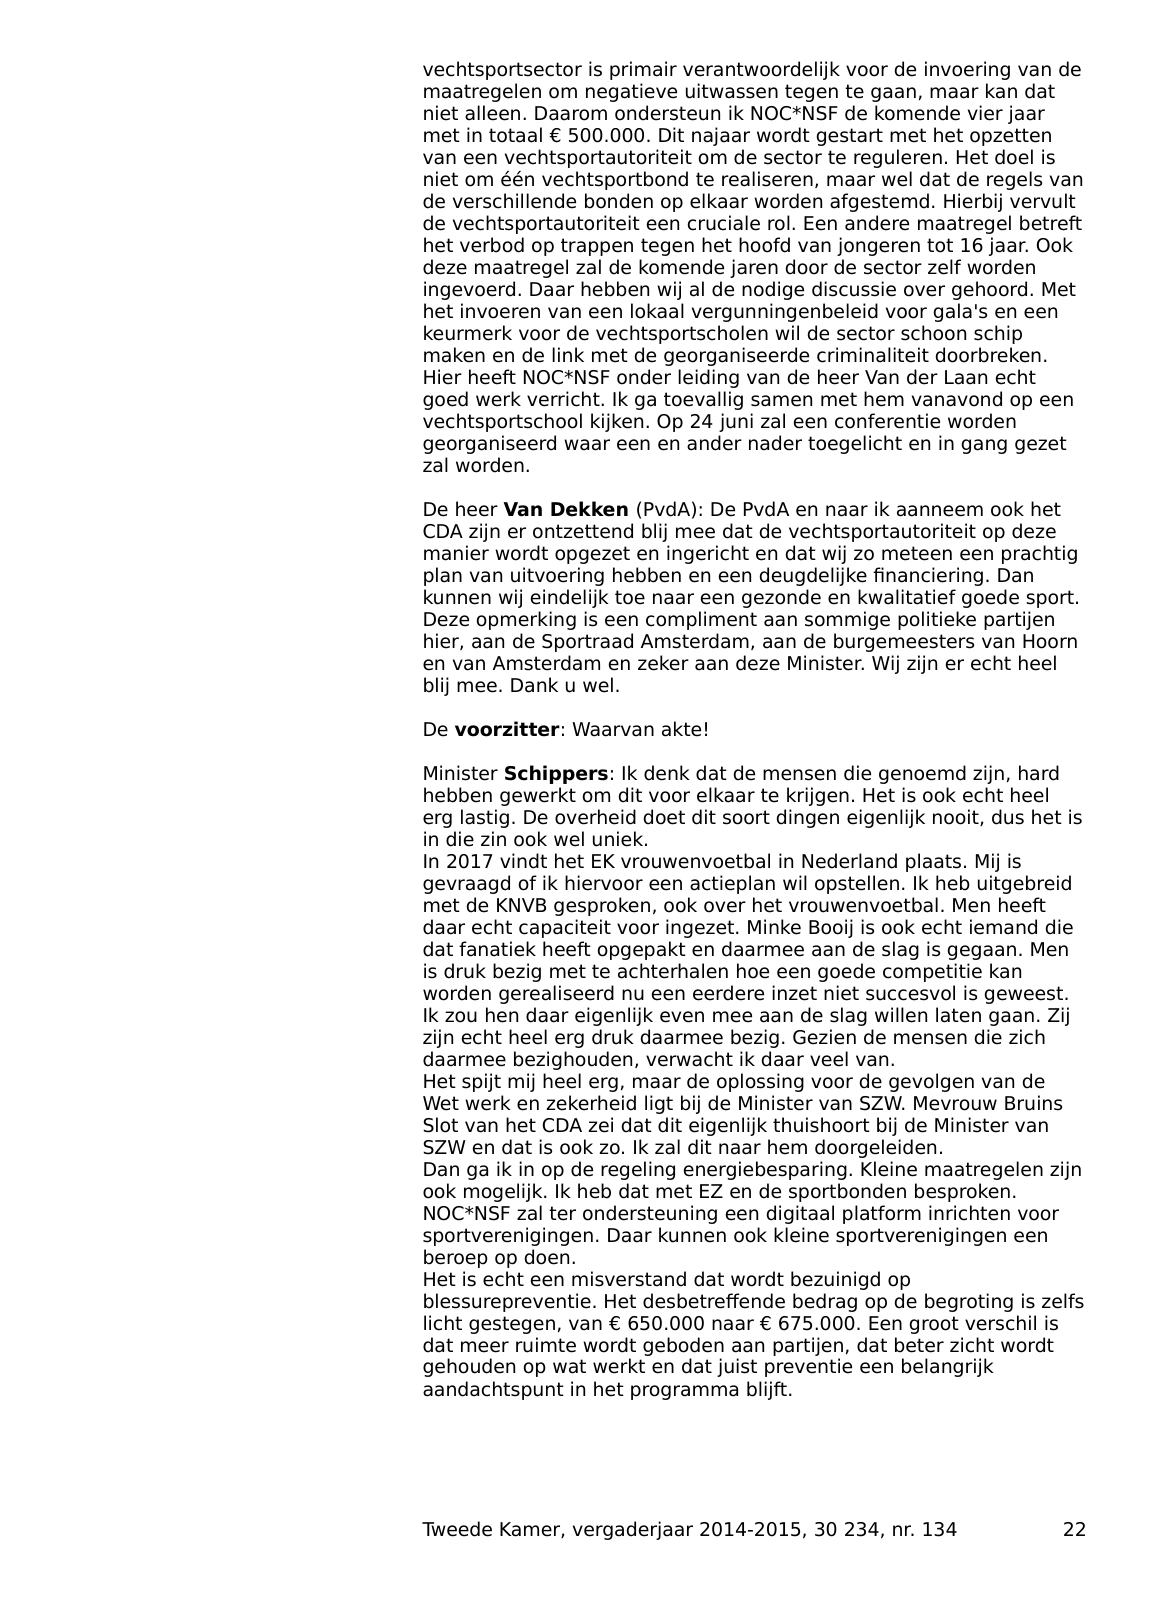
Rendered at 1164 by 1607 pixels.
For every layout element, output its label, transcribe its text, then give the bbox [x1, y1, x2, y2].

text vechtsportsector is primair verantwoordelijk voor de invoering van de maatregelen om negatieve uitwassen tegen te gaan, maar kan dat niet alleen. Daarom ondersteun ik NOC*NSF de komende vier jaar met in totaal € 500.000. Dit najaar wordt gestart met het opzetten van een vechtsportautoriteit om de sector te reguleren. Het doel is niet om één vechtsportbond te realiseren, maar wel dat de regels van de verschillende bonden op elkaar worden afgestemd. Hierbij vervult de vechtsportautoriteit een cruciale rol. Een andere maatregel betreft het verbod op trappen tegen het hoofd van jongeren tot 16 jaar. Ook deze maatregel zal de komende jaren door de sector zelf worden ingevoerd. Daar hebben wij al de nodige discussie over gehoord. Met het invoeren van een lokaal vergunningenbeleid voor gala's en een keurmerk voor de vechtsportscholen wil de sector schoon schip maken en de link met de georganiseerde criminaliteit doorbreken. Hier heeft NOC*NSF onder leiding van de heer Van der Laan echt goed werk verricht. Ik ga toevallig samen met hem vanavond op een vechtsportschool kijken. Op 24 juni zal een conferentie worden georganiseerd waar een en ander nader toegelicht en in gang gezet zal worden. [422, 59, 1087, 477]
text In 2017 vindt het EK vrouwenvoetbal in Nederland plaats. Mij is gevraagd of ik hiervoor een actieplan wil opstellen. Ik heb uitgebreid met de KNVB gesproken, ook over het vrouwenvoetbal. Men heeft daar echt capaciteit voor ingezet. Minke Booij is ook echt iemand die dat fanatiek heeft opgepakt en daarmee aan de slag is gegaan. Men is druk bezig met te achterhalen hoe een goede competitie kan worden gerealiseerd nu een eerdere inzet niet succesvol is geweest. Ik zou hen daar eigenlijk even mee aan de slag willen laten gaan. Zij zijn echt heel erg druk daarmee bezig. Gezien de mensen die zich daarmee bezighouden, verwacht ik daar veel van. [422, 851, 1087, 1071]
text Dan ga ik in op de regeling energiebesparing. Kleine maatregelen zijn ook mogelijk. Ik heb dat met EZ en de sportbonden besproken. NOC*NSF zal ter ondersteuning een digitaal platform inrichten voor sportverenigingen. Daar kunnen ook kleine sportverenigingen een beroep op doen. [422, 1159, 1087, 1268]
text Het spijt mij heel erg, maar de oplossing voor de gevolgen van de Wet werk en zekerheid ligt bij de Minister van SZW. Mevrouw Bruins Slot van het CDA zei dat dit eigenlijk thuishoort bij de Minister van SZW en dat is ook zo. Ik zal dit naar hem doorgeleiden. [422, 1071, 1087, 1159]
text De voorzitter: Waarvan akte! [422, 719, 1087, 741]
text Minister Schippers: Ik denk dat de mensen die genoemd zijn, hard hebben gewerkt om dit voor elkaar te krijgen. Het is ook echt heel erg lastig. De overheid doet dit soort dingen eigenlijk nooit, dus het is in die zin ook wel uniek. [422, 763, 1087, 851]
text De heer Van Dekken (PvdA): De PvdA en naar ik aanneem ook het CDA zijn er ontzettend blij mee dat de vechtsportautoriteit op deze manier wordt opgezet en ingericht en dat wij zo meteen een prachtig plan van uitvoering hebben en een deugdelijke financiering. Dan kunnen wij eindelijk toe naar een gezonde en kwalitatief goede sport. Deze opmerking is een compliment aan sommige politieke partijen hier, aan de Sportraad Amsterdam, aan de burgemeesters van Hoorn en van Amsterdam en zeker aan deze Minister. Wij zijn er echt heel blij mee. Dank u wel. [422, 499, 1087, 697]
text Het is echt een misverstand dat wordt bezuinigd op blessurepreventie. Het desbetreffende bedrag op de begroting is zelfs licht gestegen, van € 650.000 naar € 675.000. Een groot verschil is dat meer ruimte wordt geboden aan partijen, dat beter zicht wordt gehouden op wat werkt en dat juist preventie een belangrijk aandachtspunt in het programma blijft. [422, 1268, 1087, 1400]
